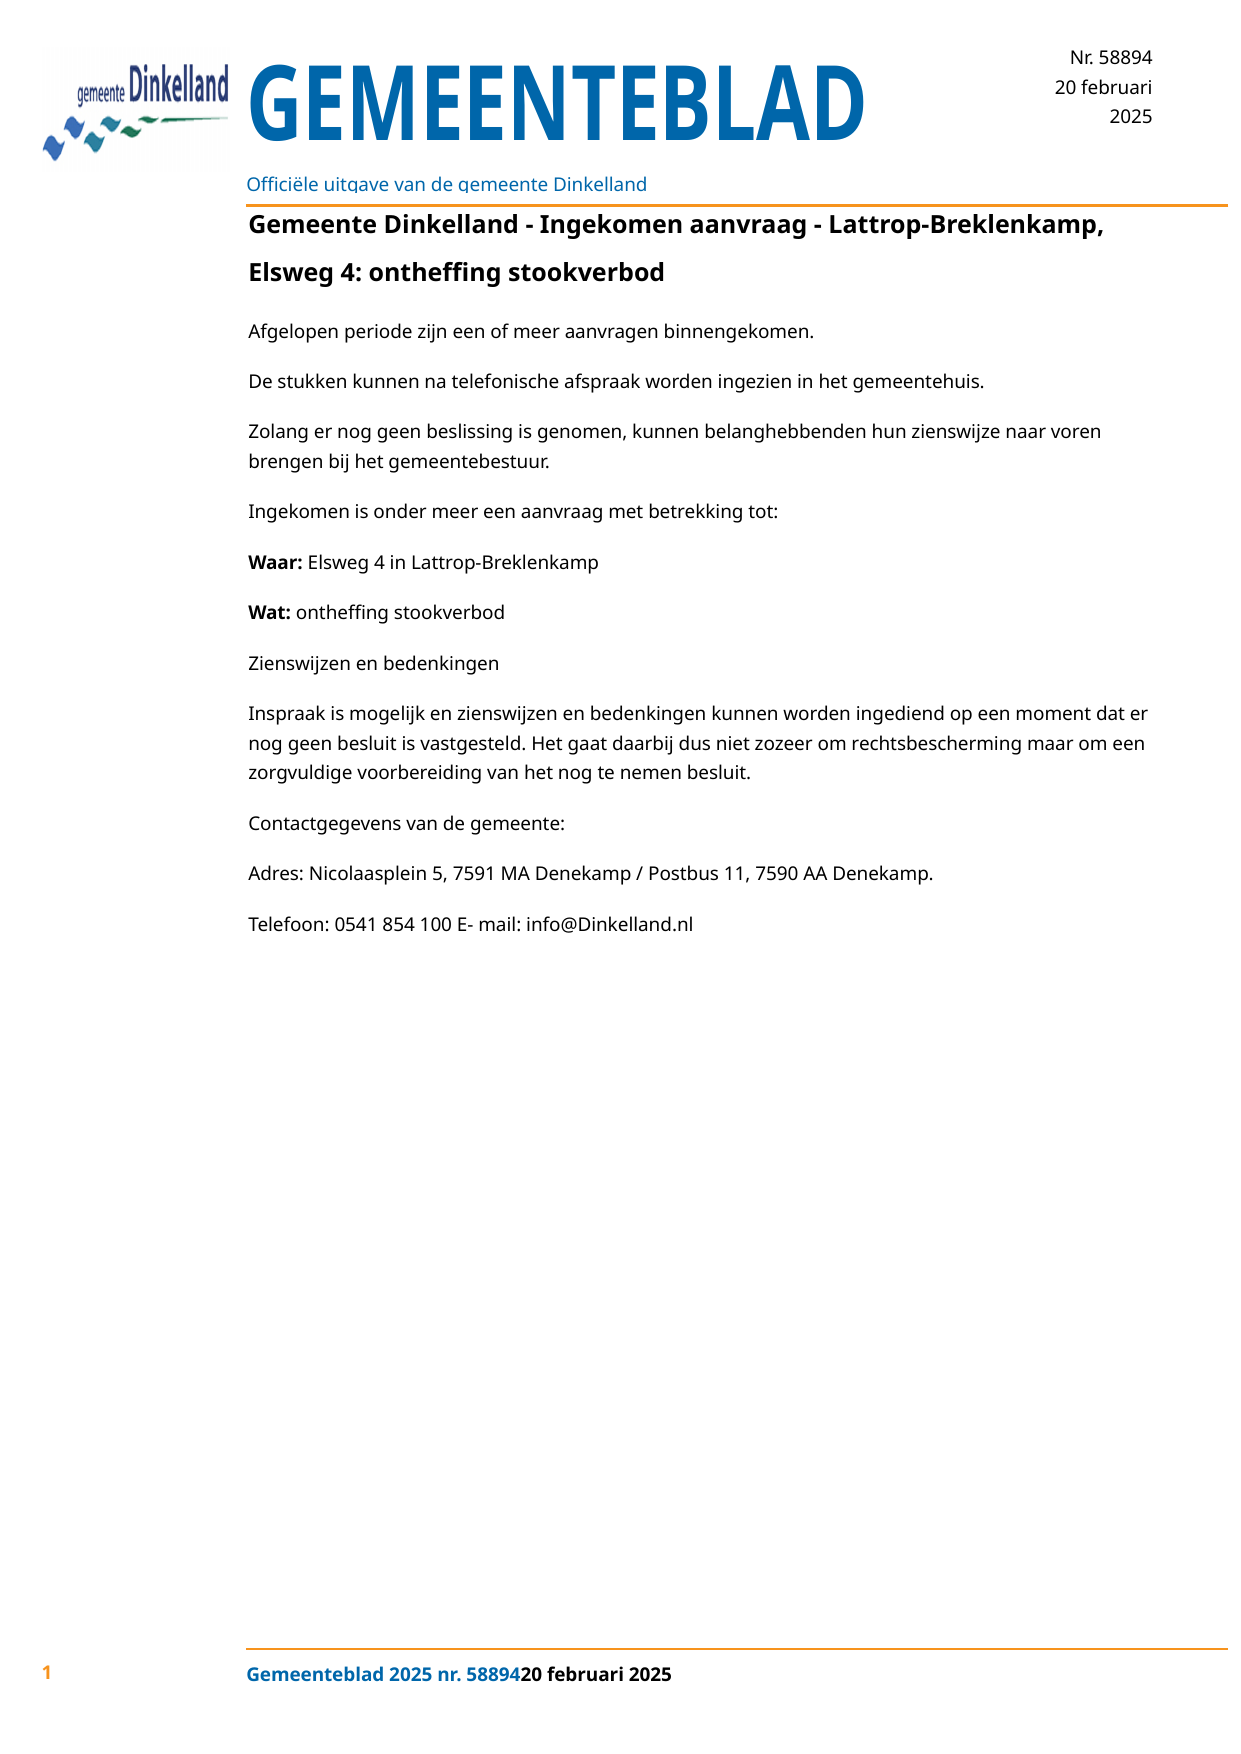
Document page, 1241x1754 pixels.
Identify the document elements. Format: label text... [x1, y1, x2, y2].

text Ingekomen is onder meer een aanvraag met betrekking tot: [248, 499, 1152, 524]
text Afgelopen periode zijn een of meer aanvragen binnengekomen. [248, 318, 1152, 344]
text Gemeente Dinkelland - Ingekomen aanvraag - Lattrop-Breklenkamp, Elsweg 4: ontheffing stookverbod [248, 207, 1152, 288]
text Telefoon: 0541 854 100 E- mail: info@Dinkelland.nl [248, 911, 1152, 937]
text Zolang er nog geen beslissing is genomen, kunnen belanghebbenden hun zienswijze naar voren brengen bij het gemeentebestuur. [248, 419, 1152, 474]
text Inspraak is mogelijk en zienswijzen en bedenkingen kunnen worden ingediend op een moment dat er nog geen besluit is vastgesteld. Het gaat daarbij dus niet zozeer om rechtsbescherming maar om een zorgvuldige voorbereiding van het nog te nemen besluit. [248, 700, 1152, 785]
text Zienswijzen en bedenkingen [248, 650, 1152, 676]
picture [41, 47, 231, 172]
text De stukken kunnen na telefonische afspraak worden ingezien in het gemeentehuis. [248, 368, 1152, 394]
text Waar: Elsweg 4 in Lattrop-Breklenkamp [248, 549, 1152, 575]
text Adres: Nicolaasplein 5, 7591 MA Denekamp / Postbus 11, 7590 AA Denekamp. [248, 860, 1152, 886]
text Contactgegevens van de gemeente: [248, 810, 1152, 836]
text Wat: ontheffing stookverbod [248, 599, 1152, 625]
